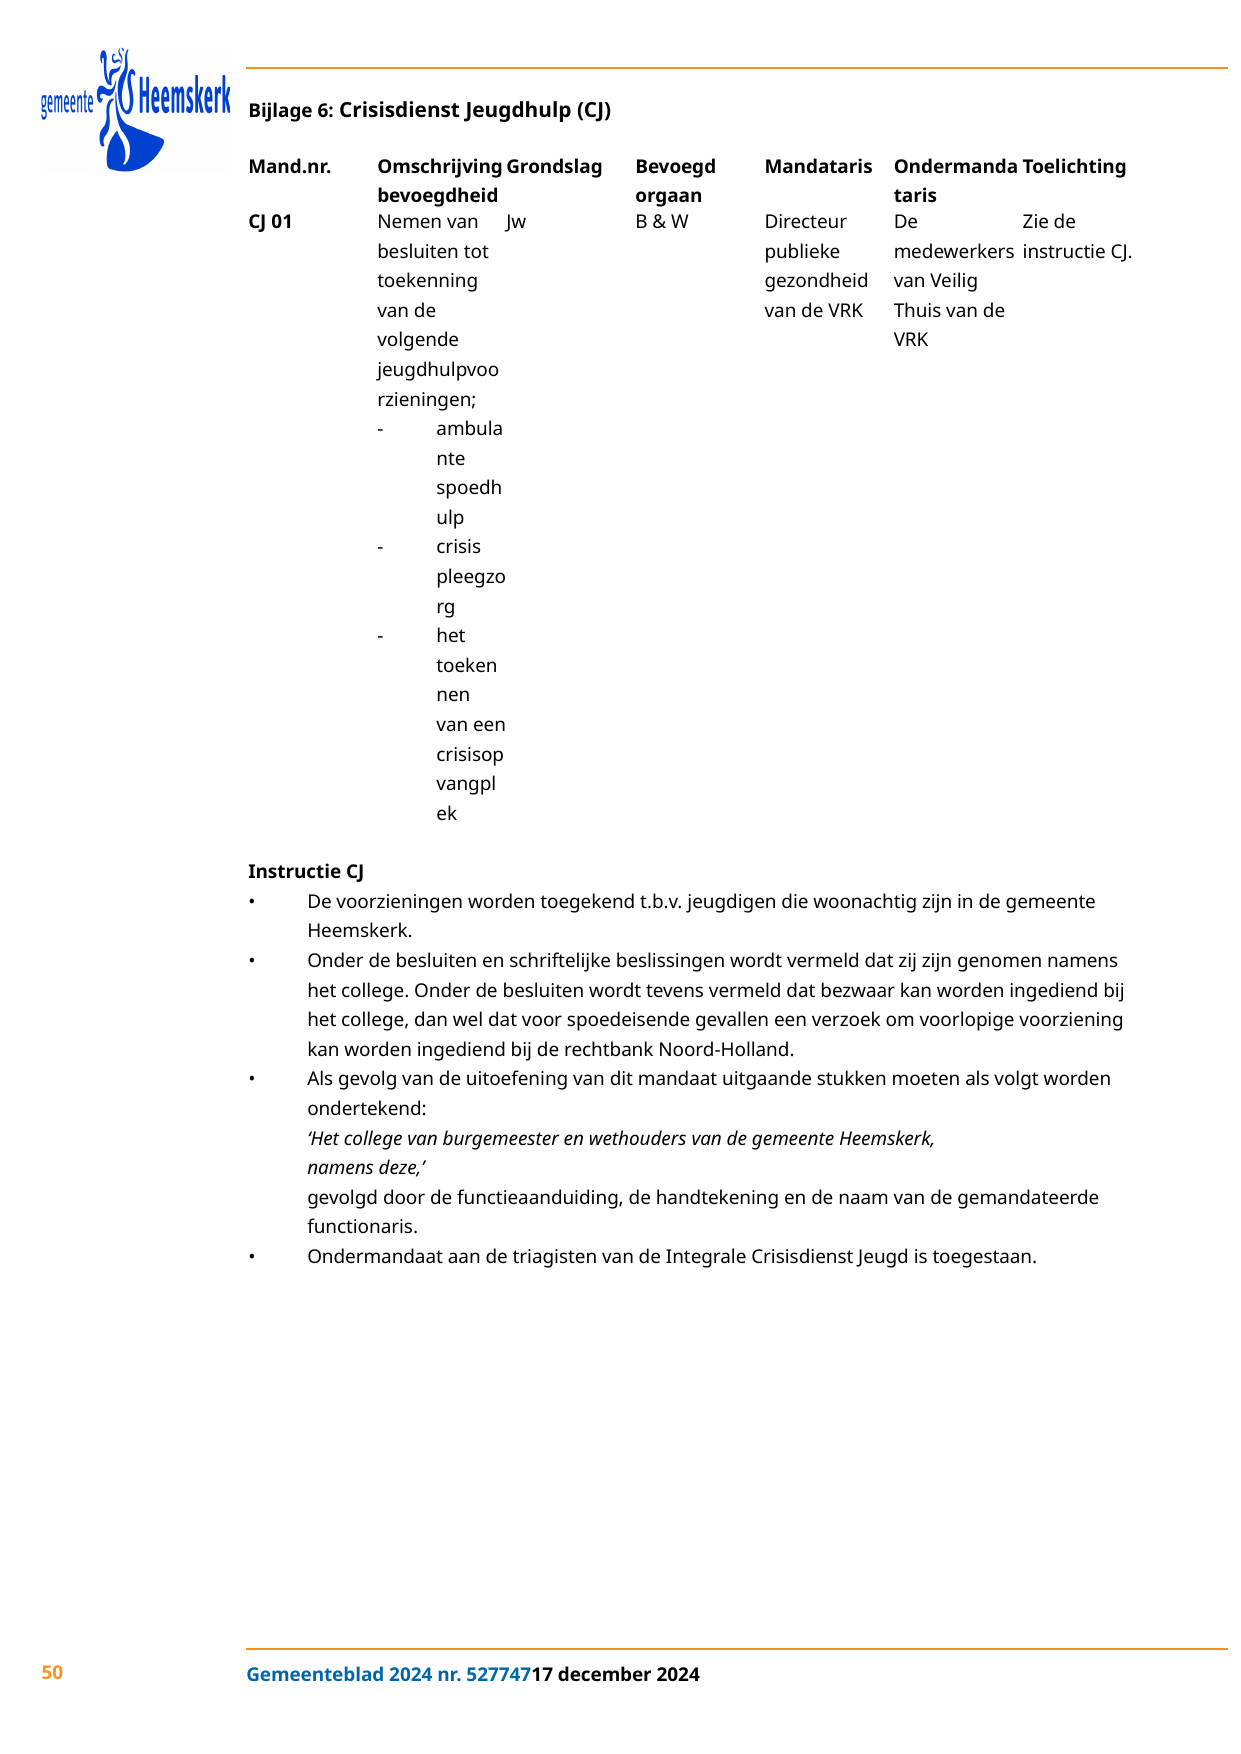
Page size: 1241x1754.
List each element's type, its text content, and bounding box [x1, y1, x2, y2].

list Onder de besluiten en schriftelijke beslissingen wordt vermeld dat zij zijn genomen namens het college. Onder de besluiten wordt tevens vermeld dat bezwaar kan worden ingediend bij het college, dan wel dat voor spoedeisende gevallen een verzoek om voorlopige voorziening kan worden ingediend bij de rechtbank Noord-Holland. [248, 947, 1152, 1062]
table_cell B & W [635, 208, 764, 826]
table_cell De medewerkers van Veilig Thuis van de VRK [894, 208, 1022, 826]
table_cell Directeur publieke gezondheid van de VRK [764, 208, 893, 826]
table_cell Jw [506, 208, 635, 826]
list Ondermandaat aan de triagisten van de Integrale Crisisdienst Jeugd is toegestaan. [248, 1243, 1152, 1269]
picture [41, 47, 231, 172]
table_cell CJ 01 [248, 208, 377, 826]
table_header Toelichting [1023, 153, 1152, 208]
table_header Mandataris [764, 153, 893, 208]
table_cell Nemen van besluiten tot toekenning van de volgende jeugdhulpvoorzieningen; ambulante spoedhulp crisis pleegzorg het toekennen van een crisisopvangplek [377, 208, 506, 826]
table_header Ondermandataris [894, 153, 1022, 208]
table_header Grondslag [506, 153, 635, 208]
list Als gevolg van de uitoefening van dit mandaat uitgaande stukken moeten als volgt worden ondertekend: [248, 1066, 1152, 1121]
text Instructie CJ [248, 858, 1152, 884]
table_cell Zie de instructie CJ. [1023, 208, 1152, 826]
list ‘Het college van burgemeester en wethouders van de gemeente Heemskerk, [248, 1125, 1152, 1151]
table_header Omschrijving bevoegdheid [377, 153, 506, 208]
list gevolgd door de functieaanduiding, de handtekening en de naam van de gemandateerde functionaris. [248, 1184, 1152, 1239]
table_header Bevoegd orgaan [635, 153, 764, 208]
text Bijlage 6: Crisisdienst Jeugdhulp (CJ) [248, 95, 1152, 123]
list De voorzieningen worden toegekend t.b.v. jeugdigen die woonachtig zijn in de gemeente Heemskerk. [248, 888, 1152, 943]
table_header Mand.nr. [248, 153, 377, 208]
list namens deze,’ [248, 1154, 1152, 1180]
